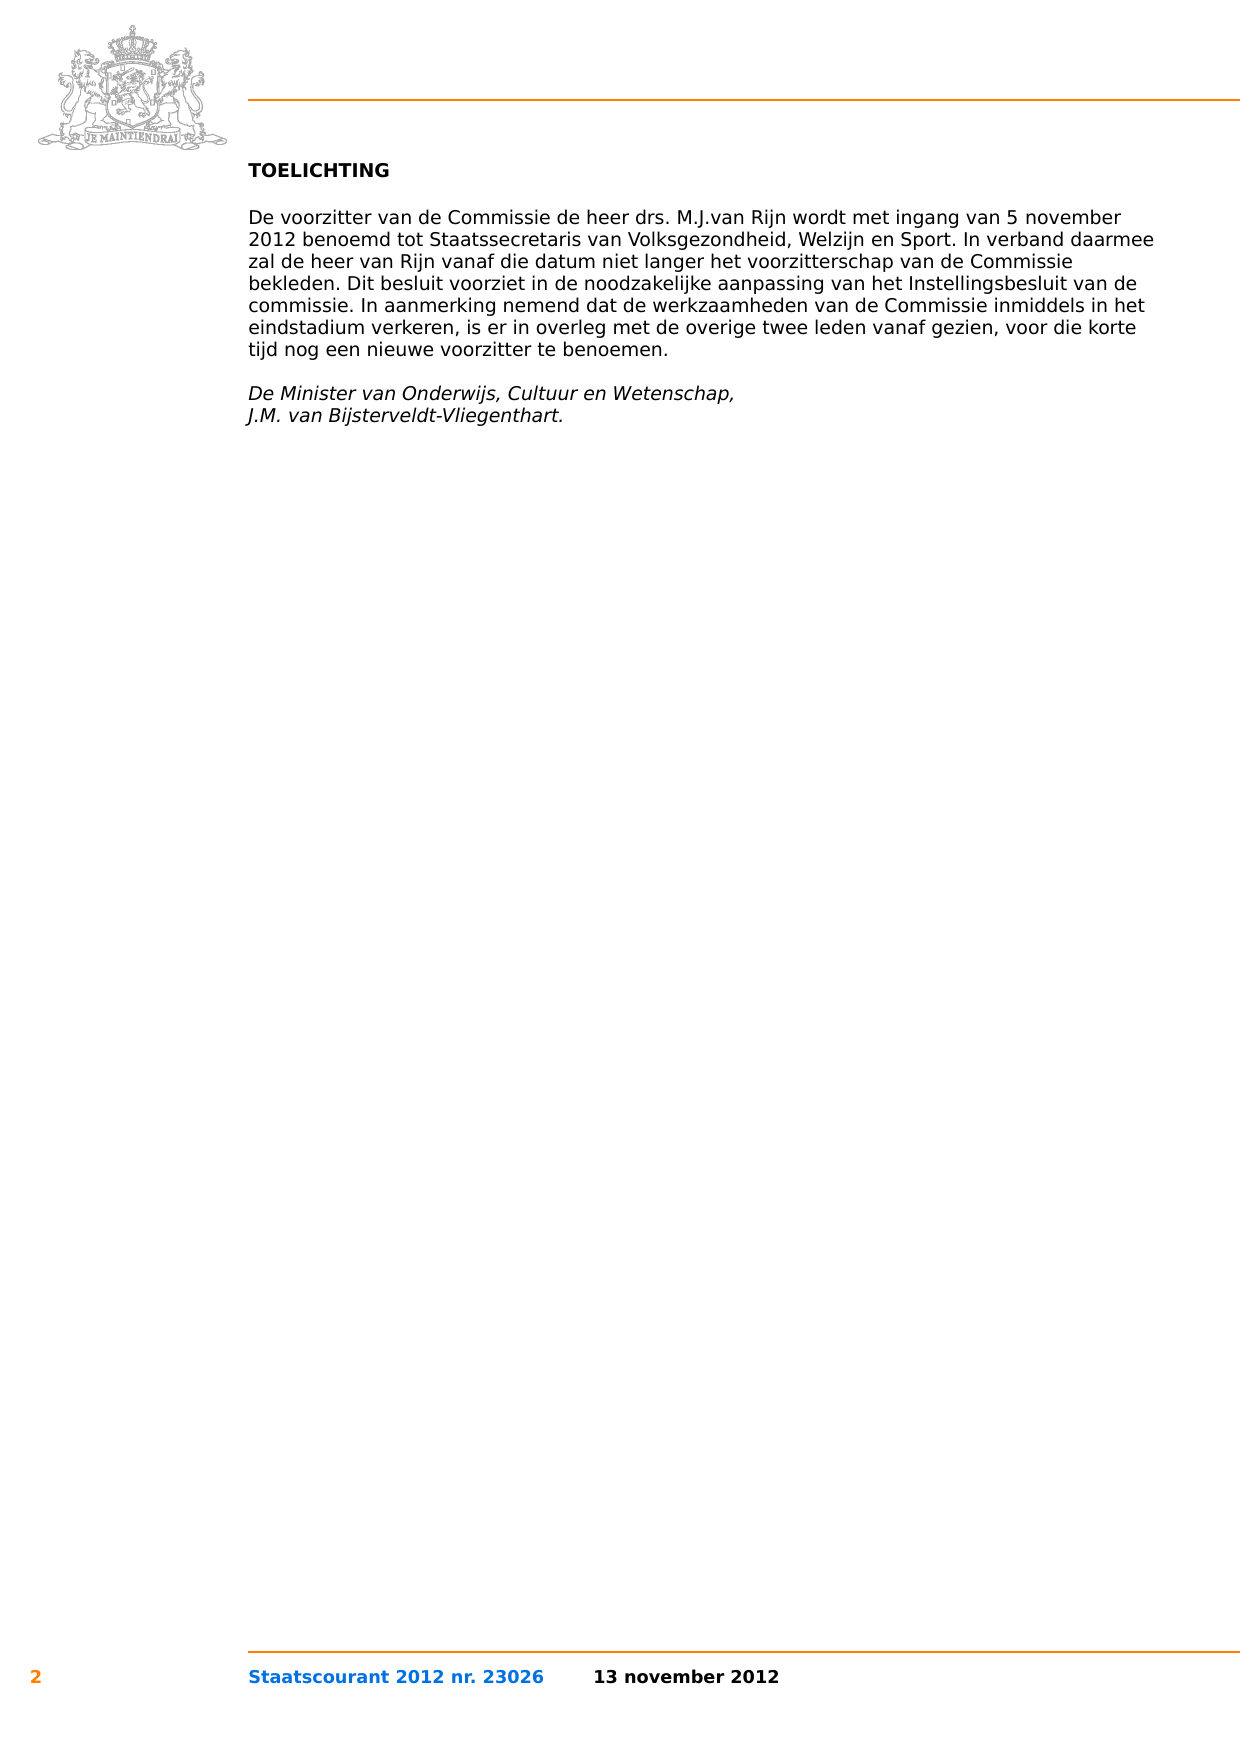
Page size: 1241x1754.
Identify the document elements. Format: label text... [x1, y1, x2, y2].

picture [38, 25, 227, 150]
text De voorzitter van de Commissie de heer drs. M.J.van Rijn wordt met ingang van 5 november 2012 benoemd tot Staatssecretaris van Volksgezondheid, Welzijn en Sport. In verband daarmee zal de heer van Rijn vanaf die datum niet langer het voorzitterschap van de Commissie bekleden. Dit besluit voorziet in de noodzakelijke aanpassing van het Instellingsbesluit van de commissie. In aanmerking nemend dat de werkzaamheden van de Commissie inmiddels in het eindstadium verkeren, is er in overleg met de overige twee leden vanaf gezien, voor die korte tijd nog een nieuwe voorzitter te benoemen. [248, 207, 1163, 361]
subtitle TOELICHTING [248, 160, 1163, 182]
text De Minister van Onderwijs, Cultuur en Wetenschap, J.M. van Bijsterveldt-Vliegenthart. [248, 383, 1163, 427]
